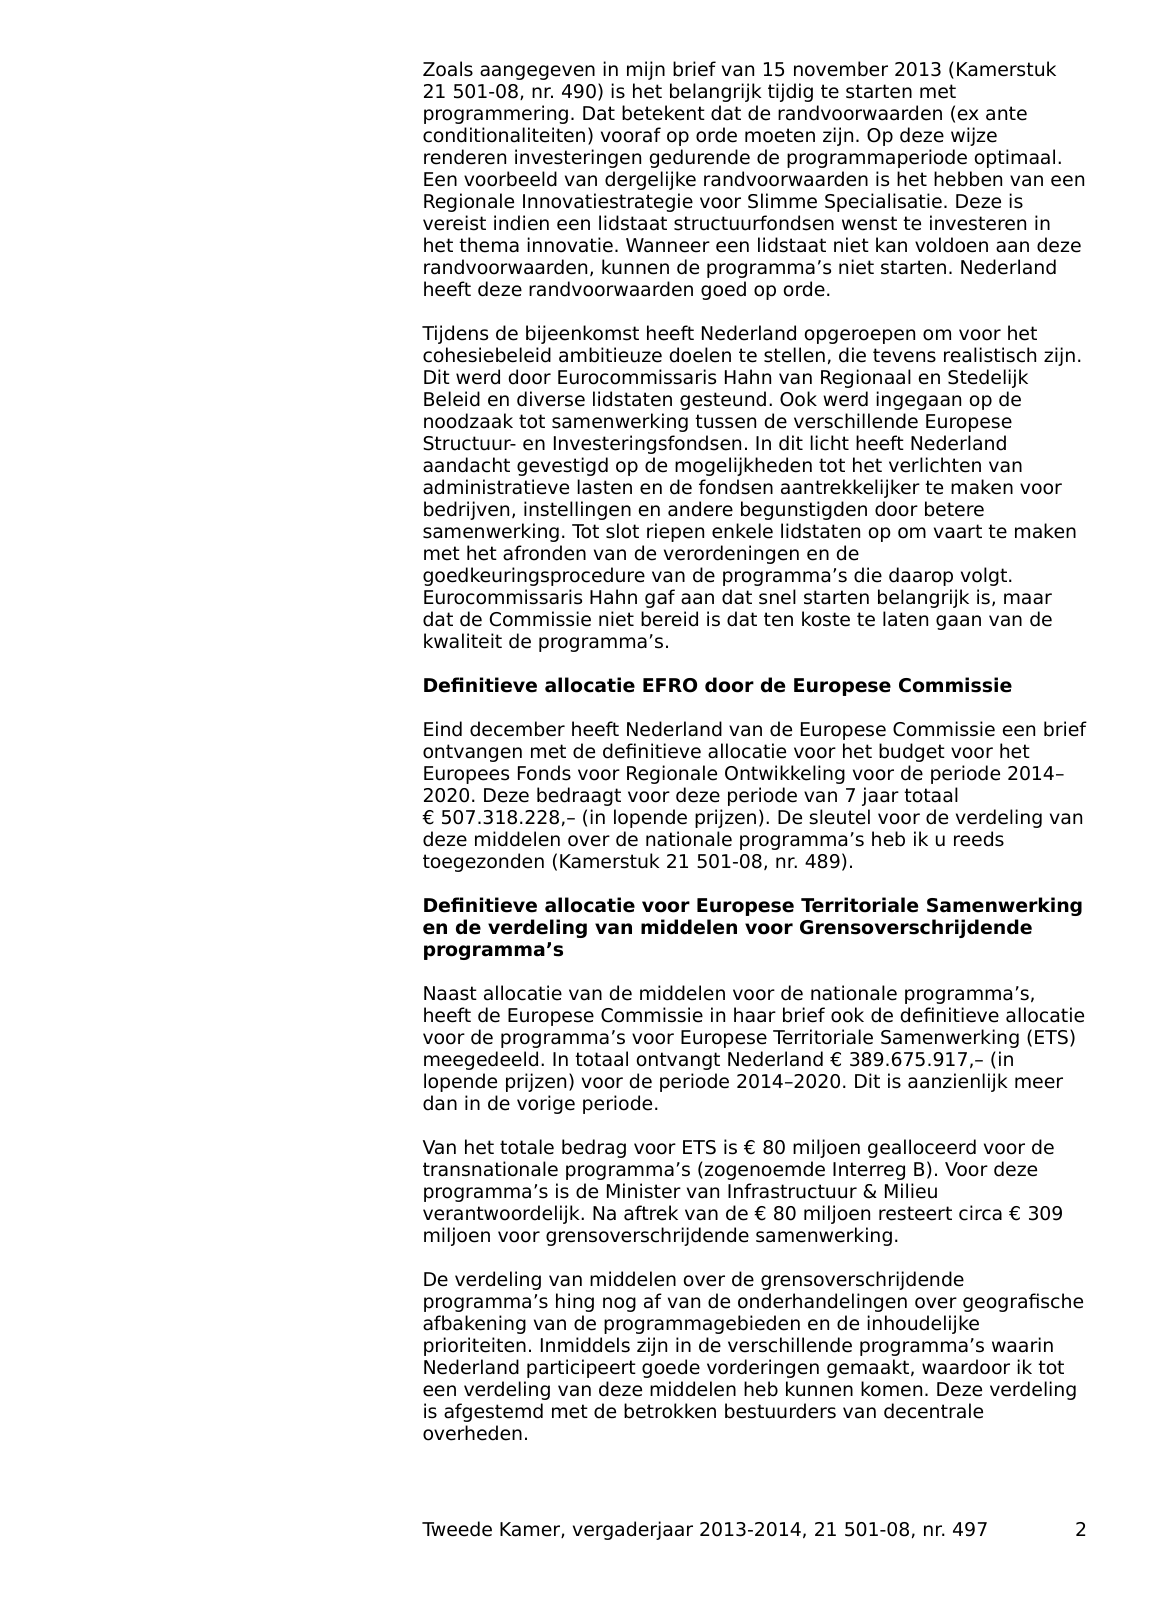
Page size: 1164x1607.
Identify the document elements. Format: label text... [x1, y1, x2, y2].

text Naast allocatie van de middelen voor de nationale programma’s, heeft de Europese Commissie in haar brief ook de definitieve allocatie voor de programma’s voor Europese Territoriale Samenwerking (ETS) meegedeeld. In totaal ontvangt Nederland € 389.675.917,– (in lopende prijzen) voor de periode 2014–2020. Dit is aanzienlijk meer dan in de vorige periode. [422, 983, 1087, 1115]
text Eind december heeft Nederland van de Europese Commissie een brief ontvangen met de definitieve allocatie voor het budget voor het Europees Fonds voor Regionale Ontwikkeling voor de periode 2014–2020. Deze bedraagt voor deze periode van 7 jaar totaal € 507.318.228,– (in lopende prijzen). De sleutel voor de verdeling van deze middelen over de nationale programma’s heb ik u reeds toegezonden (Kamerstuk 21 501-08, nr. 489). [422, 719, 1087, 873]
text Zoals aangegeven in mijn brief van 15 november 2013 (Kamerstuk 21 501-08, nr. 490) is het belangrijk tijdig te starten met programmering. Dat betekent dat de randvoorwaarden (ex ante conditionaliteiten) vooraf op orde moeten zijn. Op deze wijze renderen investeringen gedurende de programmaperiode optimaal. Een voorbeeld van dergelijke randvoorwaarden is het hebben van een Regionale Innovatiestrategie voor Slimme Specialisatie. Deze is vereist indien een lidstaat structuurfondsen wenst te investeren in het thema innovatie. Wanneer een lidstaat niet kan voldoen aan deze randvoorwaarden, kunnen de programma’s niet starten. Nederland heeft deze randvoorwaarden goed op orde. [422, 59, 1087, 301]
subtitle Definitieve allocatie voor Europese Territoriale Samenwerking en de verdeling van middelen voor Grensoverschrijdende programma’s [422, 895, 1087, 961]
text De verdeling van middelen over de grensoverschrijdende programma’s hing nog af van de onderhandelingen over geografische afbakening van de programmagebieden en de inhoudelijke prioriteiten. Inmiddels zijn in de verschillende programma’s waarin Nederland participeert goede vorderingen gemaakt, waardoor ik tot een verdeling van deze middelen heb kunnen komen. Deze verdeling is afgestemd met de betrokken bestuurders van decentrale overheden. [422, 1269, 1087, 1445]
subtitle Definitieve allocatie EFRO door de Europese Commissie [422, 675, 1087, 697]
text Tijdens de bijeenkomst heeft Nederland opgeroepen om voor het cohesiebeleid ambitieuze doelen te stellen, die tevens realistisch zijn. Dit werd door Eurocommissaris Hahn van Regionaal en Stedelijk Beleid en diverse lidstaten gesteund. Ook werd ingegaan op de noodzaak tot samenwerking tussen de verschillende Europese Structuur- en Investeringsfondsen. In dit licht heeft Nederland aandacht gevestigd op de mogelijkheden tot het verlichten van administratieve lasten en de fondsen aantrekkelijker te maken voor bedrijven, instellingen en andere begunstigden door betere samenwerking. Tot slot riepen enkele lidstaten op om vaart te maken met het afronden van de verordeningen en de goedkeuringsprocedure van de programma’s die daarop volgt. Eurocommissaris Hahn gaf aan dat snel starten belangrijk is, maar dat de Commissie niet bereid is dat ten koste te laten gaan van de kwaliteit de programma’s. [422, 323, 1087, 653]
text Van het totale bedrag voor ETS is € 80 miljoen gealloceerd voor de transnationale programma’s (zogenoemde Interreg B). Voor deze programma’s is de Minister van Infrastructuur & Milieu verantwoordelijk. Na aftrek van de € 80 miljoen resteert circa € 309 miljoen voor grensoverschrijdende samenwerking. [422, 1137, 1087, 1247]
